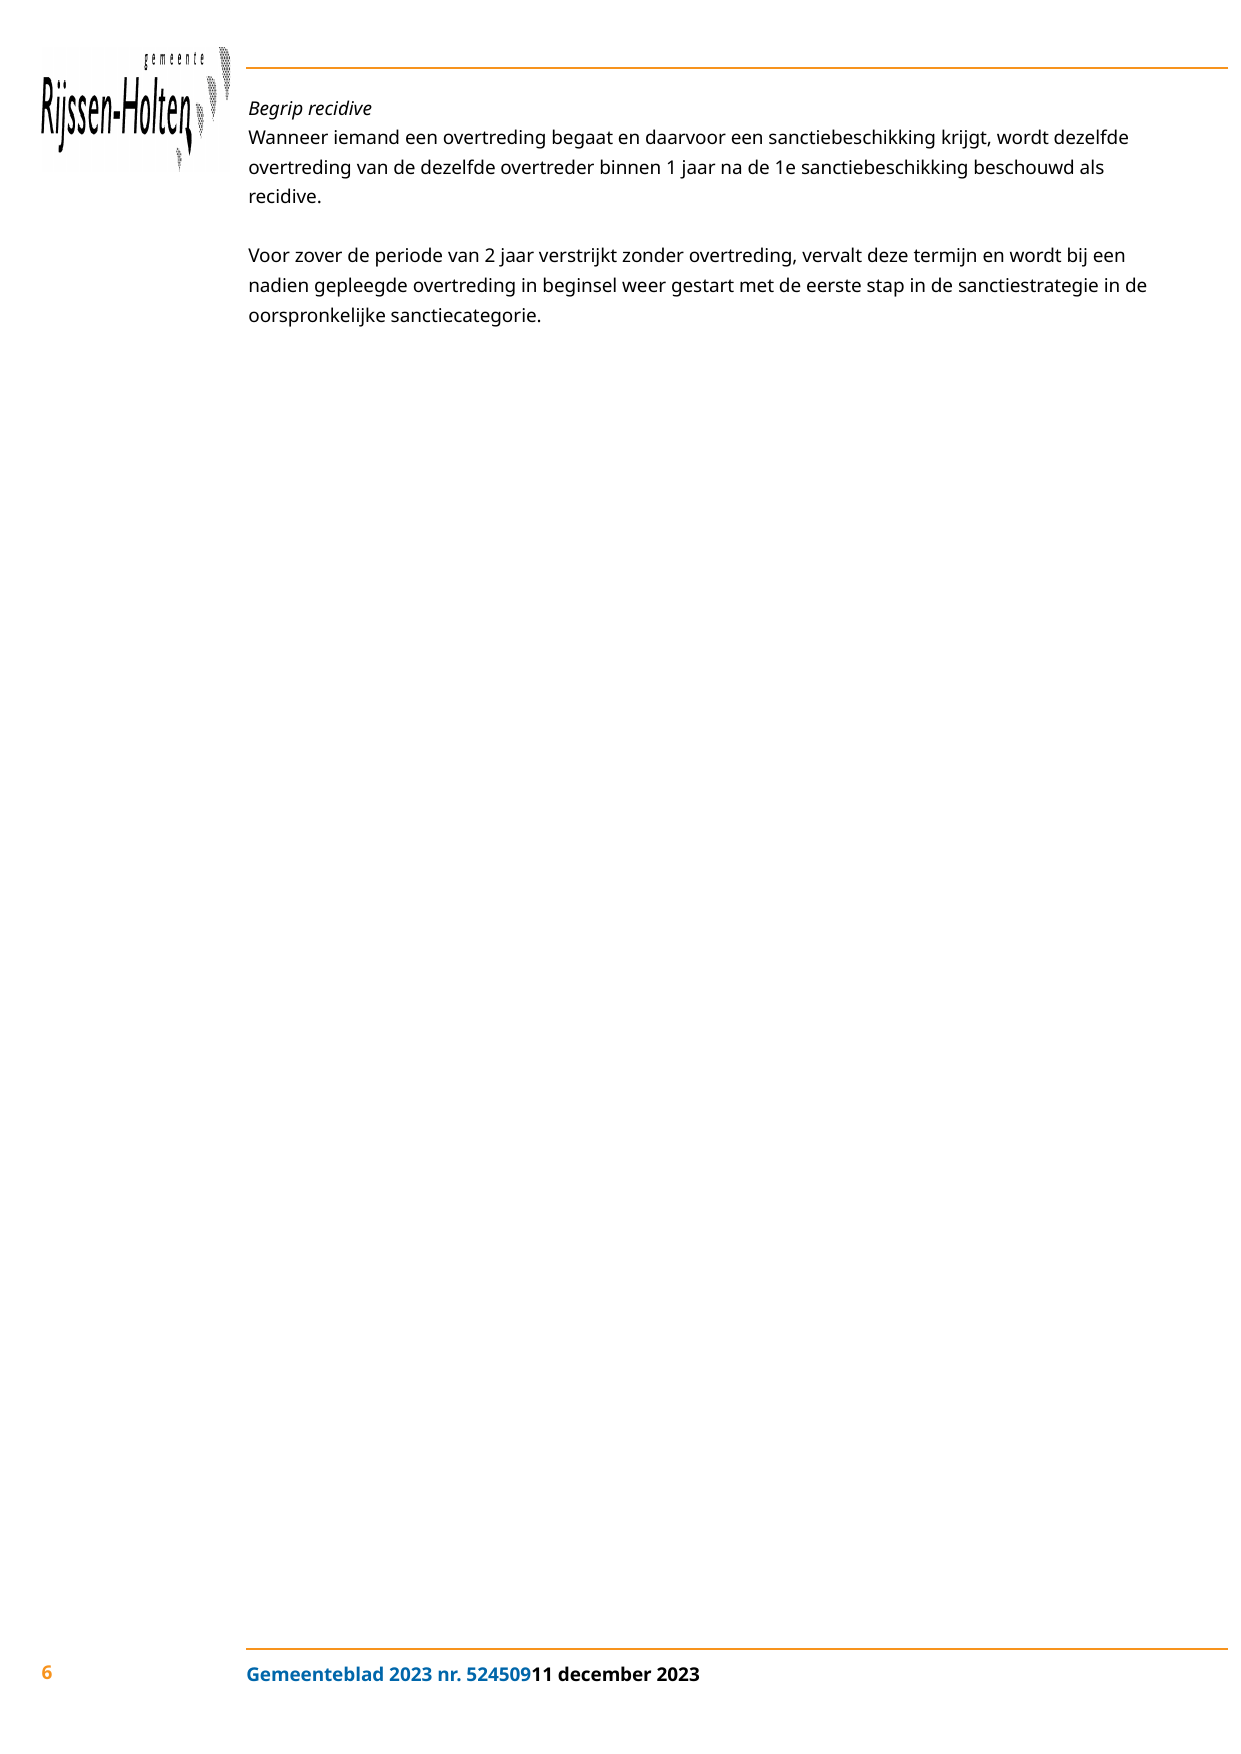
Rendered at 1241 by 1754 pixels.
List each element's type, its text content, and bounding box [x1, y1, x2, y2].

text Voor zover de periode van 2 jaar verstrijkt zonder overtreding, vervalt deze termijn en wordt bij een nadien gepleegde overtreding in beginsel weer gestart met de eerste stap in de sanctiestrategie in de oorspronkelijke sanctiecategorie. [248, 243, 1152, 328]
picture [41, 47, 231, 172]
text Begrip recidive [248, 95, 1152, 121]
text Wanneer iemand een overtreding begaat en daarvoor een sanctiebeschikking krijgt, wordt dezelfde overtreding van de dezelfde overtreder binnen 1 jaar na de 1e sanctiebeschikking beschouwd als recidive. [248, 124, 1152, 209]
